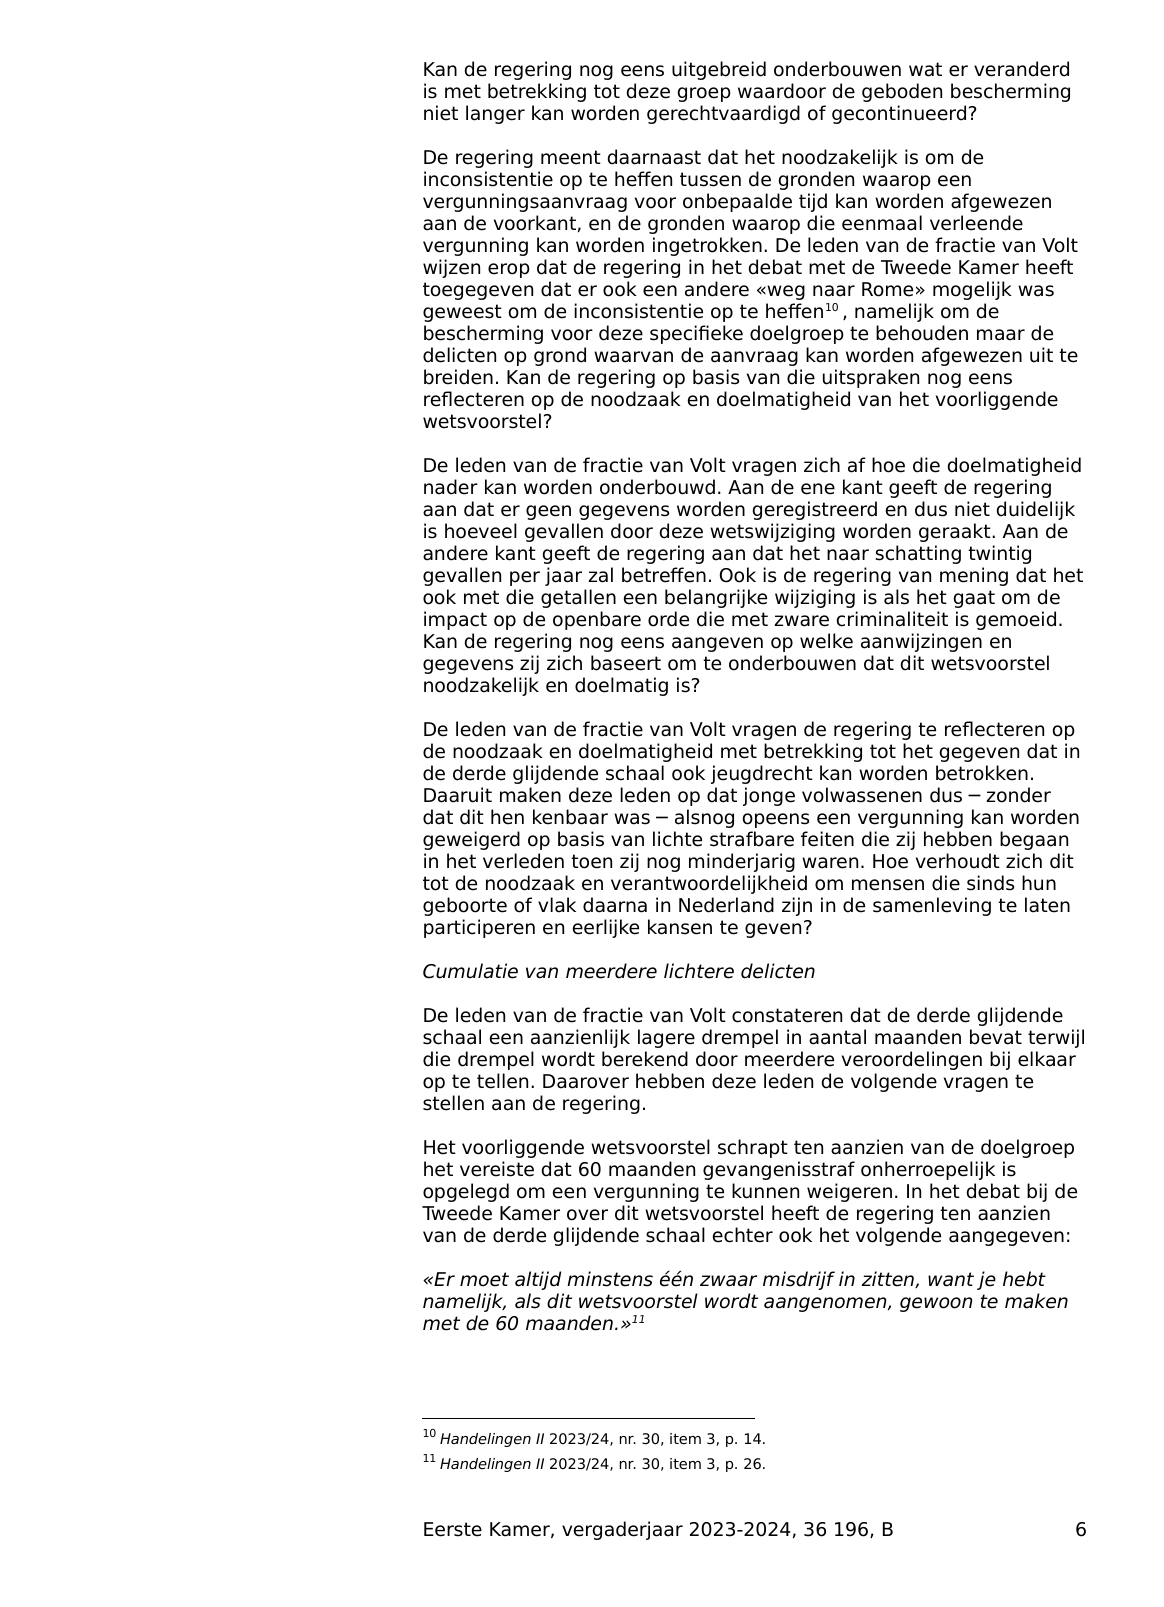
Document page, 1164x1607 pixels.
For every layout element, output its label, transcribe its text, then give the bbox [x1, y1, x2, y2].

text De regering meent daarnaast dat het noodzakelijk is om de inconsistentie op te heffen tussen de gronden waarop een vergunningsaanvraag voor onbepaalde tijd kan worden afgewezen aan de voorkant, en de gronden waarop die eenmaal verleende vergunning kan worden ingetrokken. De leden van de fractie van Volt wijzen erop dat de regering in het debat met de Tweede Kamer heeft toegegeven dat er ook een andere «weg naar Rome» mogelijk was geweest om de inconsistentie op te heffen, namelijk om de bescherming voor deze specifieke doelgroep te behouden maar de delicten op grond waarvan de aanvraag kan worden afgewezen uit te breiden. Kan de regering op basis van die uitspraken nog eens reflecteren op de noodzaak en doelmatigheid van het voorliggende wetsvoorstel? [422, 147, 1087, 433]
text De leden van de fractie van Volt constateren dat de derde glijdende schaal een aanzienlijk lagere drempel in aantal maanden bevat terwijl die drempel wordt berekend door meerdere veroordelingen bij elkaar op te tellen. Daarover hebben deze leden de volgende vragen te stellen aan de regering. [422, 1005, 1087, 1115]
text De leden van de fractie van Volt vragen de regering te reflecteren op de noodzaak en doelmatigheid met betrekking tot het gegeven dat in de derde glijdende schaal ook jeugdrecht kan worden betrokken. Daaruit maken deze leden op dat jonge volwassenen dus ─ zonder dat dit hen kenbaar was ─ alsnog opeens een vergunning kan worden geweigerd op basis van lichte strafbare feiten die zij hebben begaan in het verleden toen zij nog minderjarig waren. Hoe verhoudt zich dit tot de noodzaak en verantwoordelijkheid om mensen die sinds hun geboorte of vlak daarna in Nederland zijn in de samenleving te laten participeren en eerlijke kansen te geven? [422, 719, 1087, 939]
text Handelingen II 2023/24, nr. 30, item 3, p. 14. [422, 1427, 1087, 1449]
text «Er moet altijd minstens één zwaar misdrijf in zitten, want je hebt namelijk, als dit wetsvoorstel wordt aangenomen, gewoon te maken met de 60 maanden.» [422, 1269, 1087, 1335]
text Kan de regering nog eens uitgebreid onderbouwen wat er veranderd is met betrekking tot deze groep waardoor de geboden bescherming niet langer kan worden gerechtvaardigd of gecontinueerd? [422, 59, 1087, 125]
text De leden van de fractie van Volt vragen zich af hoe die doelmatigheid nader kan worden onderbouwd. Aan de ene kant geeft de regering aan dat er geen gegevens worden geregistreerd en dus niet duidelijk is hoeveel gevallen door deze wetswijziging worden geraakt. Aan de andere kant geeft de regering aan dat het naar schatting twintig gevallen per jaar zal betreffen. Ook is de regering van mening dat het ook met die getallen een belangrijke wijziging is als het gaat om de impact op de openbare orde die met zware criminaliteit is gemoeid. Kan de regering nog eens aangeven op welke aanwijzingen en gegevens zij zich baseert om te onderbouwen dat dit wetsvoorstel noodzakelijk en doelmatig is? [422, 455, 1087, 697]
text Het voorliggende wetsvoorstel schrapt ten aanzien van de doelgroep het vereiste dat 60 maanden gevangenisstraf onherroepelijk is opgelegd om een vergunning te kunnen weigeren. In het debat bij de Tweede Kamer over dit wetsvoorstel heeft de regering ten aanzien van de derde glijdende schaal echter ook het volgende aangegeven: [422, 1137, 1087, 1247]
text Handelingen II 2023/24, nr. 30, item 3, p. 26. [422, 1452, 1087, 1474]
subtitle Cumulatie van meerdere lichtere delicten [422, 961, 1087, 983]
